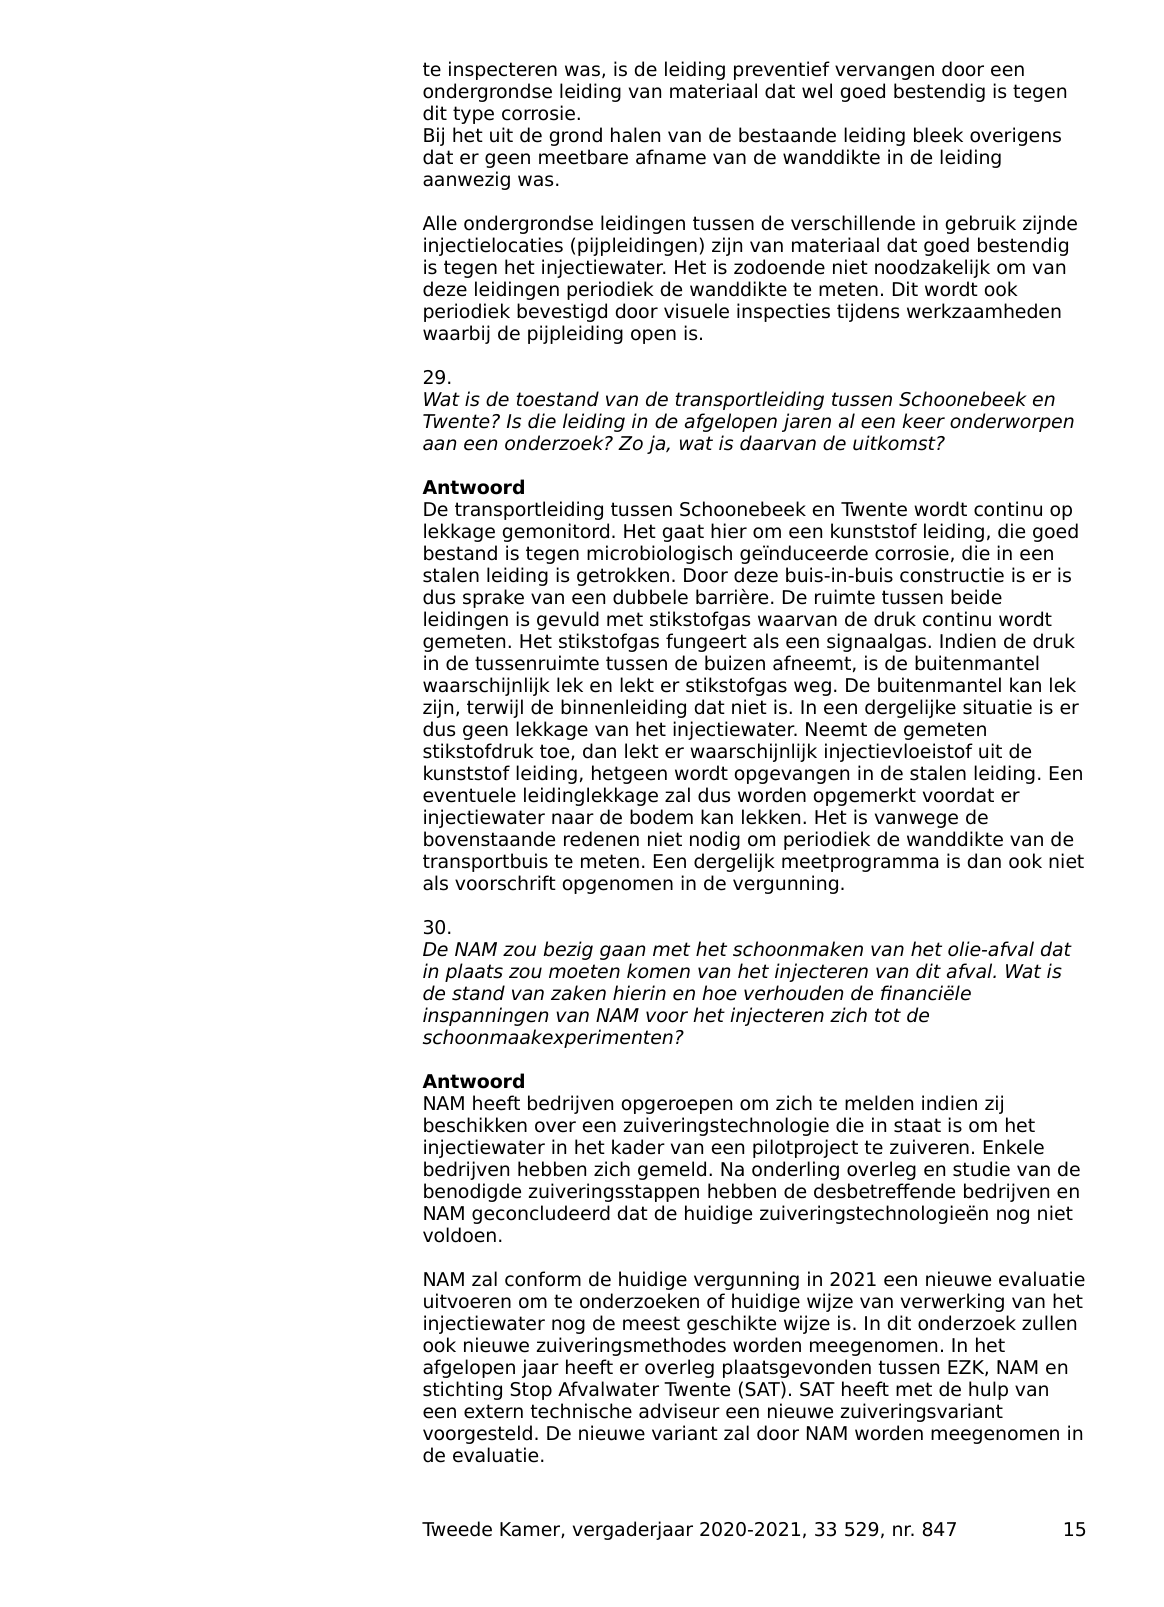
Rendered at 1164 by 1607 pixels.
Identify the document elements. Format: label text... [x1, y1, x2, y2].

text Bij het uit de grond halen van de bestaande leiding bleek overigens dat er geen meetbare afname van de wanddikte in de leiding aanwezig was. [422, 125, 1087, 191]
text De transportleiding tussen Schoonebeek en Twente wordt continu op lekkage gemonitord. Het gaat hier om een kunststof leiding, die goed bestand is tegen microbiologisch geïnduceerde corrosie, die in een stalen leiding is getrokken. Door deze buis-in-buis constructie is er is dus sprake van een dubbele barrière. De ruimte tussen beide leidingen is gevuld met stikstofgas waarvan de druk continu wordt gemeten. Het stikstofgas fungeert als een signaalgas. Indien de druk in de tussenruimte tussen de buizen afneemt, is de buitenmantel waarschijnlijk lek en lekt er stikstofgas weg. De buitenmantel kan lek zijn, terwijl de binnenleiding dat niet is. In een dergelijke situatie is er dus geen lekkage van het injectiewater. Neemt de gemeten stikstofdruk toe, dan lekt er waarschijnlijk injectievloeistof uit de kunststof leiding, hetgeen wordt opgevangen in de stalen leiding. Een eventuele leidinglekkage zal dus worden opgemerkt voordat er injectiewater naar de bodem kan lekken. Het is vanwege de bovenstaande redenen niet nodig om periodiek de wanddikte van de transportbuis te meten. Een dergelijk meetprogramma is dan ook niet als voorschrift opgenomen in de vergunning. [422, 499, 1087, 895]
text 29. [422, 367, 1087, 389]
text Alle ondergrondse leidingen tussen de verschillende in gebruik zijnde injectielocaties (pijpleidingen) zijn van materiaal dat goed bestendig is tegen het injectiewater. Het is zodoende niet noodzakelijk om van deze leidingen periodiek de wanddikte te meten. Dit wordt ook periodiek bevestigd door visuele inspecties tijdens werkzaamheden waarbij de pijpleiding open is. [422, 213, 1087, 345]
subtitle Antwoord [422, 1071, 1087, 1093]
text NAM heeft bedrijven opgeroepen om zich te melden indien zij beschikken over een zuiveringstechnologie die in staat is om het injectiewater in het kader van een pilotproject te zuiveren. Enkele bedrijven hebben zich gemeld. Na onderling overleg en studie van de benodigde zuiveringsstappen hebben de desbetreffende bedrijven en NAM geconcludeerd dat de huidige zuiveringstechnologieën nog niet voldoen. [422, 1093, 1087, 1247]
text te inspecteren was, is de leiding preventief vervangen door een ondergrondse leiding van materiaal dat wel goed bestendig is tegen dit type corrosie. [422, 59, 1087, 125]
text De NAM zou bezig gaan met het schoonmaken van het olie-afval dat in plaats zou moeten komen van het injecteren van dit afval. Wat is de stand van zaken hierin en hoe verhouden de financiële inspanningen van NAM voor het injecteren zich tot de schoonmaakexperimenten? [422, 939, 1087, 1049]
text Wat is de toestand van de transportleiding tussen Schoonebeek en Twente? Is die leiding in de afgelopen jaren al een keer onderworpen aan een onderzoek? Zo ja, wat is daarvan de uitkomst? [422, 389, 1087, 455]
text NAM zal conform de huidige vergunning in 2021 een nieuwe evaluatie uitvoeren om te onderzoeken of huidige wijze van verwerking van het injectiewater nog de meest geschikte wijze is. In dit onderzoek zullen ook nieuwe zuiveringsmethodes worden meegenomen. In het afgelopen jaar heeft er overleg plaatsgevonden tussen EZK, NAM en stichting Stop Afvalwater Twente (SAT). SAT heeft met de hulp van een extern technische adviseur een nieuwe zuiveringsvariant voorgesteld. De nieuwe variant zal door NAM worden meegenomen in de evaluatie. [422, 1269, 1087, 1467]
subtitle Antwoord [422, 477, 1087, 499]
text 30. [422, 917, 1087, 939]
